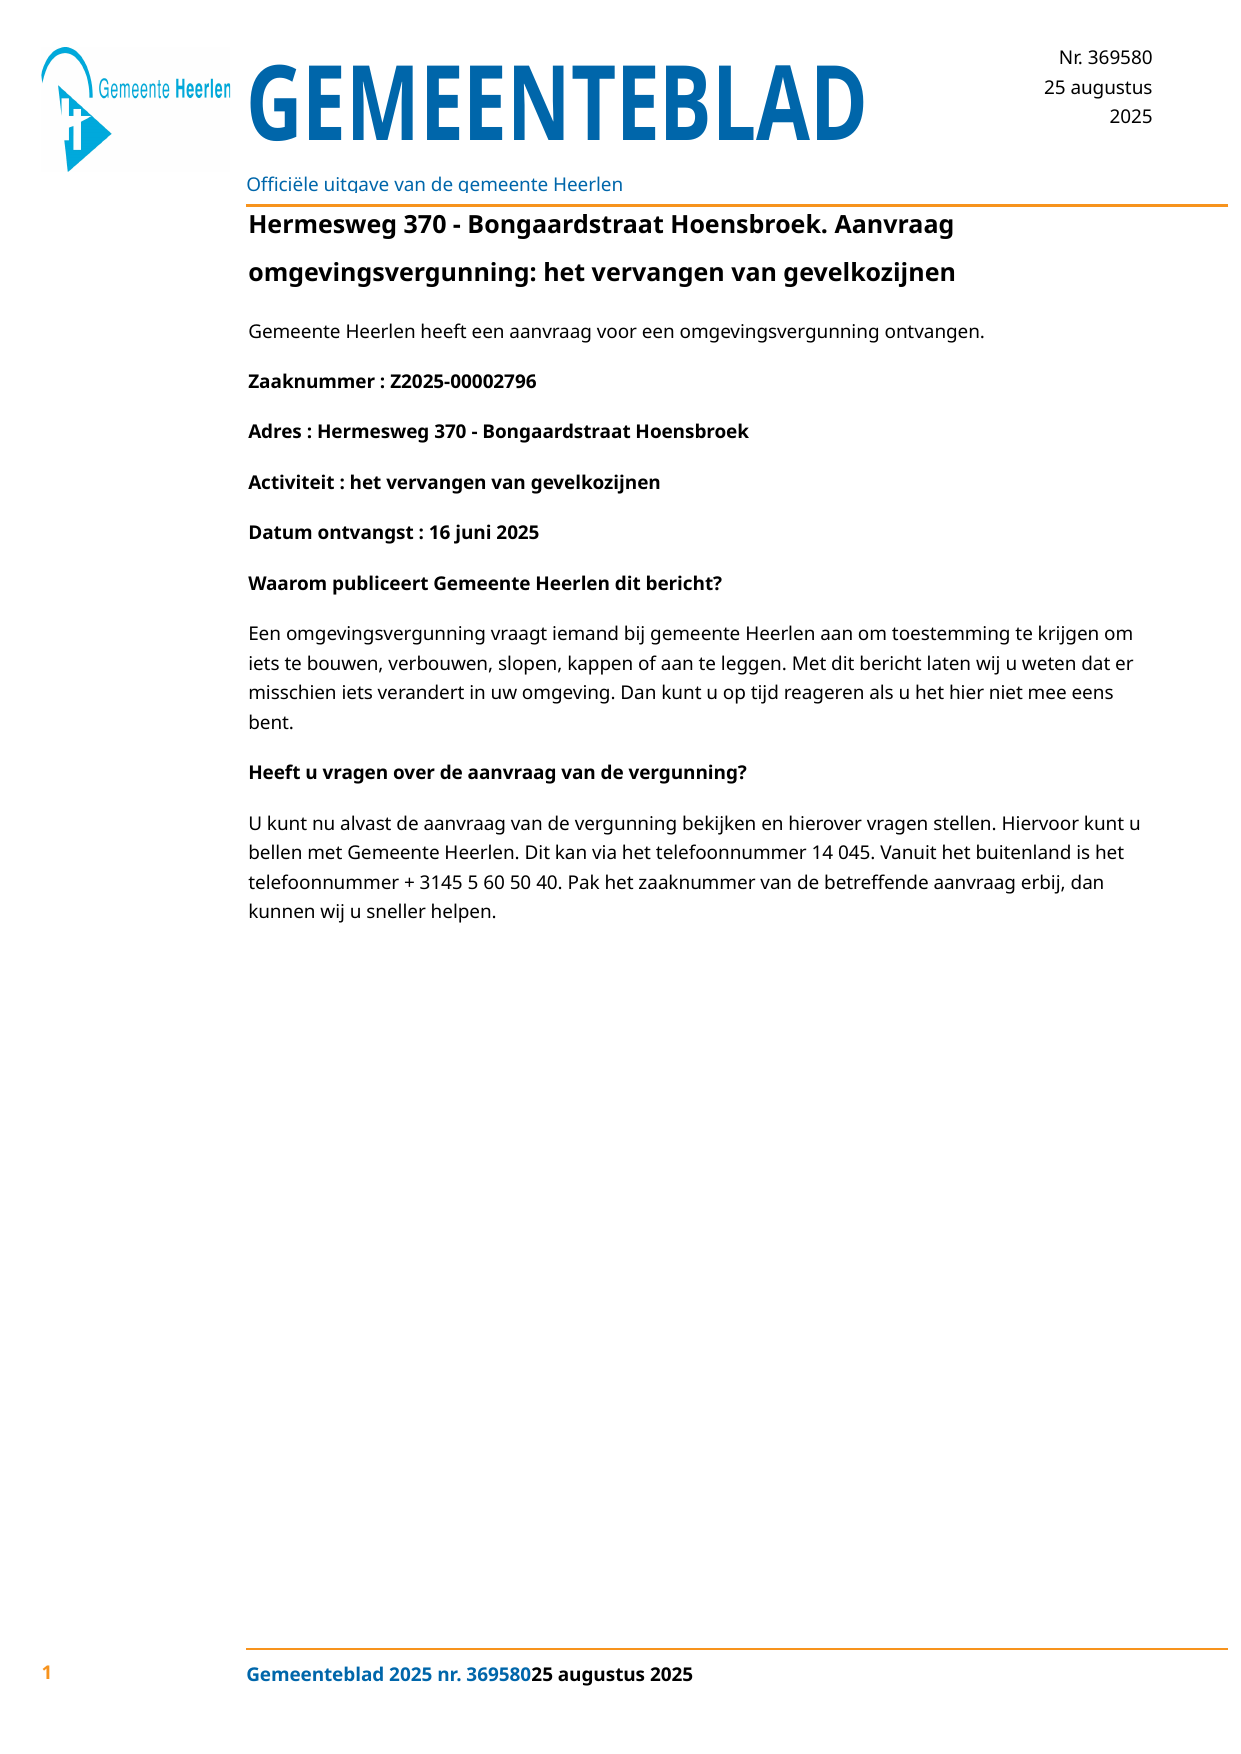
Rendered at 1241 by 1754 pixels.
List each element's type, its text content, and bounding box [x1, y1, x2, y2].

text Heeft u vragen over de aanvraag van de vergunning? [248, 759, 1152, 785]
text Waarom publiceert Gemeente Heerlen dit bericht? [248, 570, 1152, 596]
text Zaaknummer : Z2025-00002796 [248, 368, 1152, 394]
text Gemeente Heerlen heeft een aanvraag voor een omgevingsvergunning ontvangen. [248, 318, 1152, 344]
text Datum ontvangst : 16 juni 2025 [248, 519, 1152, 545]
text Hermesweg 370 - Bongaardstraat Hoensbroek. Aanvraag omgevingsvergunning: het vervangen van gevelkozijnen [248, 207, 1152, 288]
text Adres : Hermesweg 370 - Bongaardstraat Hoensbroek [248, 419, 1152, 444]
text Een omgevingsvergunning vraagt iemand bij gemeente Heerlen aan om toestemming te krijgen om iets te bouwen, verbouwen, slopen, kappen of aan te leggen. Met dit bericht laten wij u weten dat er misschien iets verandert in uw omgeving. Dan kunt u op tijd reageren als u het hier niet mee eens bent. [248, 620, 1152, 735]
text U kunt nu alvast de aanvraag van de vergunning bekijken en hierover vragen stellen. Hiervoor kunt u bellen met Gemeente Heerlen. Dit kan via het telefoonnummer 14 045. Vanuit het buitenland is het telefoonnummer + 3145 5 60 50 40. Pak het zaaknummer van de betreffende aanvraag erbij, dan kunnen wij u sneller helpen. [248, 810, 1152, 924]
picture [41, 47, 59, 70]
text Activiteit : het vervangen van gevelkozijnen [248, 469, 1152, 495]
picture [41, 47, 231, 172]
